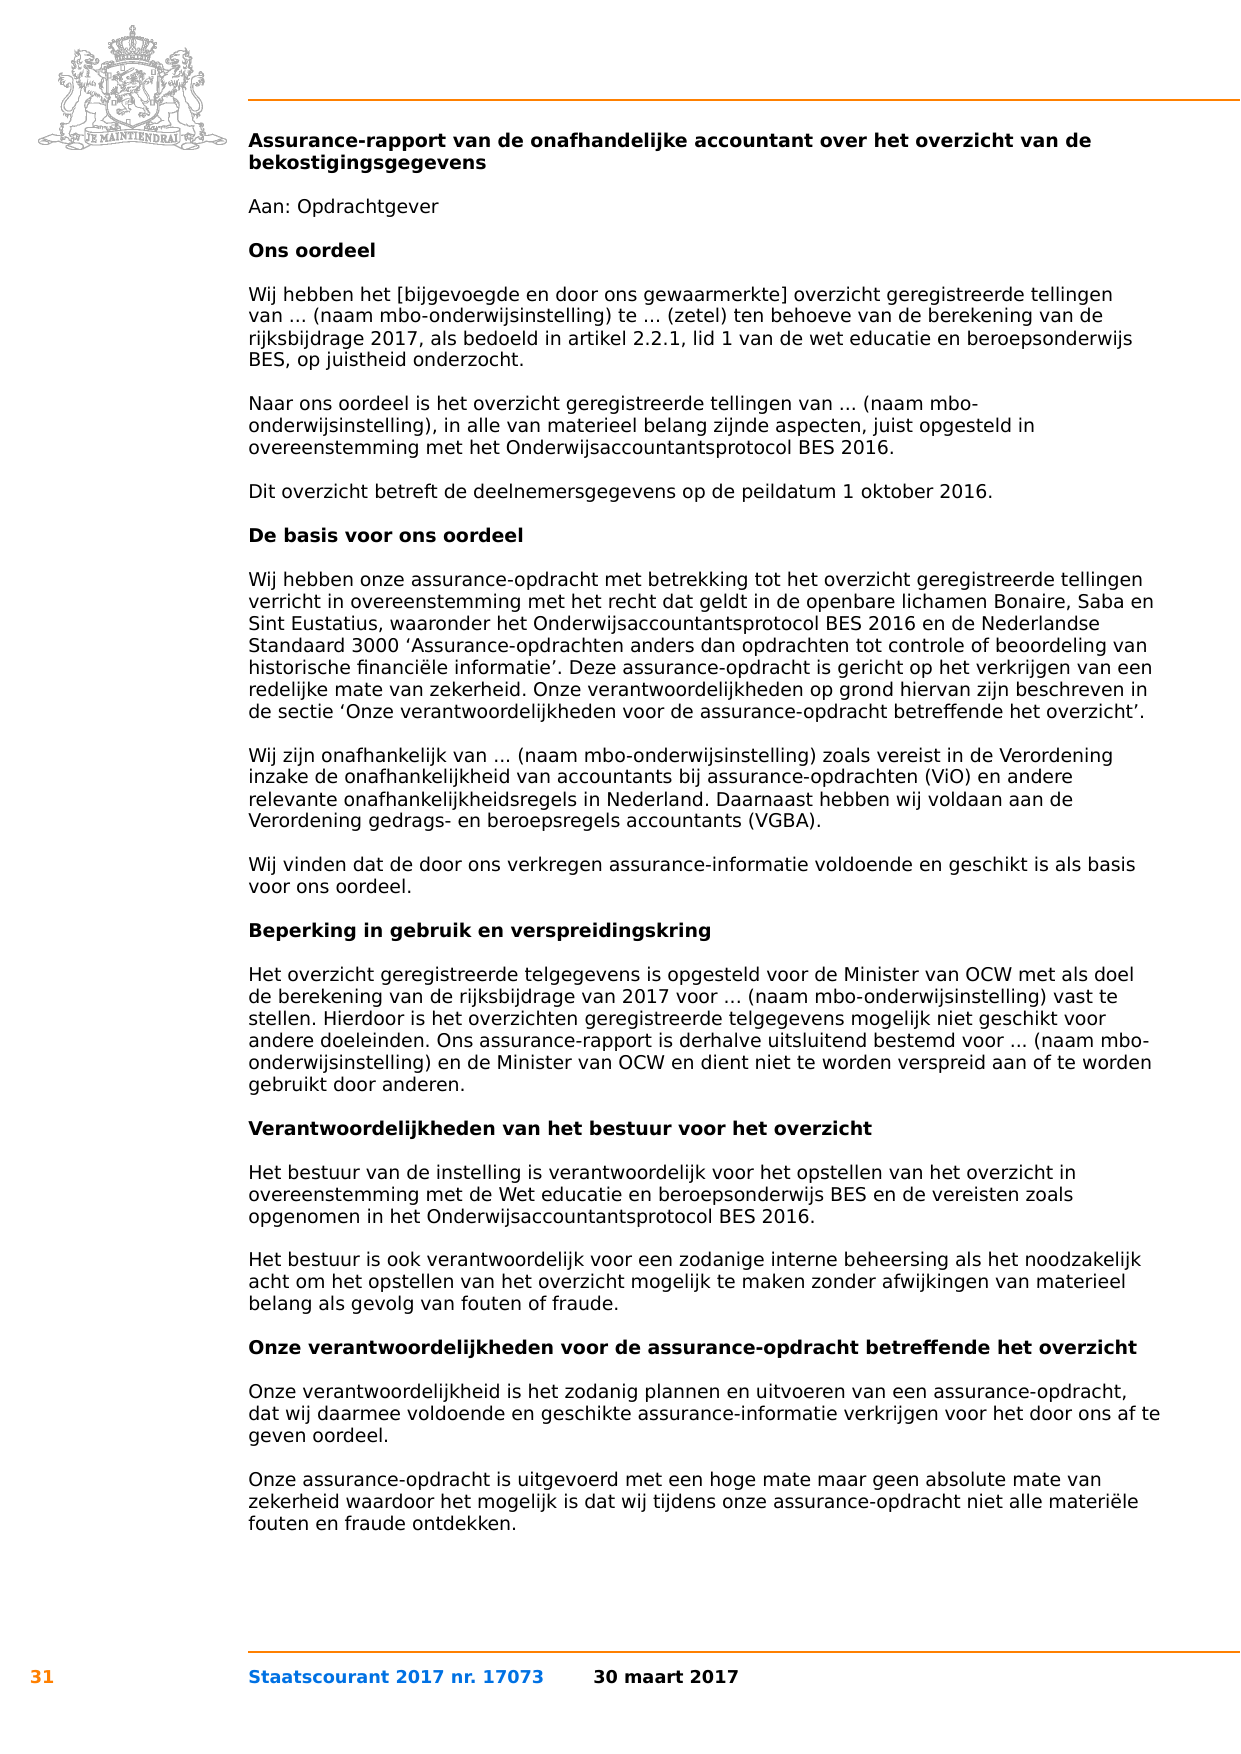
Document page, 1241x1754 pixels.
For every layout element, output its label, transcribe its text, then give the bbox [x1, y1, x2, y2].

subtitle Verantwoordelijkheden van het bestuur voor het overzicht [248, 1118, 1163, 1140]
text Wij zijn onafhankelijk van ... (naam mbo-onderwijsinstelling) zoals vereist in de Verordening inzake de onafhankelijkheid van accountants bij assurance-opdrachten (ViO) en andere relevante onafhankelijkheidsregels in Nederland. Daarnaast hebben wij voldaan aan de Verordening gedrags- en beroepsregels accountants (VGBA). [248, 744, 1163, 832]
text Dit overzicht betreft de deelnemersgegevens op de peildatum 1 oktober 2016. [248, 481, 1163, 503]
text Onze assurance-opdracht is uitgevoerd met een hoge mate maar geen absolute mate van zekerheid waardoor het mogelijk is dat wij tijdens onze assurance-opdracht niet alle materiële fouten en fraude ontdekken. [248, 1469, 1163, 1535]
subtitle Beperking in gebruik en verspreidingskring [248, 920, 1163, 942]
subtitle Onze verantwoordelijkheden voor de assurance-opdracht betreffende het overzicht [248, 1337, 1163, 1359]
text Wij vinden dat de door ons verkregen assurance-informatie voldoende en geschikt is als basis voor ons oordeel. [248, 854, 1163, 898]
text Wij hebben onze assurance-opdracht met betrekking tot het overzicht geregistreerde tellingen verricht in overeenstemming met het recht dat geldt in de openbare lichamen Bonaire, Saba en Sint Eustatius, waaronder het Onderwijsaccountantsprotocol BES 2016 en de Nederlandse Standaard 3000 ‘Assurance-opdrachten anders dan opdrachten tot controle of beoordeling van historische financiële informatie’. Deze assurance-opdracht is gericht op het verkrijgen van een redelijke mate van zekerheid. Onze verantwoordelijkheden op grond hiervan zijn beschreven in de sectie ‘Onze verantwoordelijkheden voor de assurance-opdracht betreffende het overzicht’. [248, 569, 1163, 723]
subtitle Ons oordeel [248, 239, 1163, 262]
subtitle Assurance-rapport van de onafhandelijke accountant over het overzicht van de bekostigingsgegevens [248, 130, 1163, 174]
text Naar ons oordeel is het overzicht geregistreerde tellingen van ... (naam mbo-onderwijsinstelling), in alle van materieel belang zijnde aspecten, juist opgesteld in overeenstemming met het Onderwijsaccountantsprotocol BES 2016. [248, 393, 1163, 459]
text Het bestuur is ook verantwoordelijk voor een zodanige interne beheersing als het noodzakelijk acht om het opstellen van het overzicht mogelijk te maken zonder afwijkingen van materieel belang als gevolg van fouten of fraude. [248, 1249, 1163, 1315]
text Onze verantwoordelijkheid is het zodanig plannen en uitvoeren van een assurance-opdracht, dat wij daarmee voldoende en geschikte assurance-informatie verkrijgen voor het door ons af te geven oordeel. [248, 1381, 1163, 1447]
text Het overzicht geregistreerde telgegevens is opgesteld voor de Minister van OCW met als doel de berekening van de rijksbijdrage van 2017 voor ... (naam mbo-onderwijsinstelling) vast te stellen. Hierdoor is het overzichten geregistreerde telgegevens mogelijk niet geschikt voor andere doeleinden. Ons assurance-rapport is derhalve uitsluitend bestemd voor ... (naam mbo-onderwijsinstelling) en de Minister van OCW en dient niet te worden verspreid aan of te worden gebruikt door anderen. [248, 964, 1163, 1096]
picture [38, 25, 227, 150]
subtitle De basis voor ons oordeel [248, 525, 1163, 547]
text Wij hebben het [bijgevoegde en door ons gewaarmerkte] overzicht geregistreerde tellingen van ... (naam mbo-onderwijsinstelling) te ... (zetel) ten behoeve van de berekening van de rijksbijdrage 2017, als bedoeld in artikel 2.2.1, lid 1 van de wet educatie en beroepsonderwijs BES, op juistheid onderzocht. [248, 283, 1163, 371]
text Aan: Opdrachtgever [248, 196, 1163, 218]
text Het bestuur van de instelling is verantwoordelijk voor het opstellen van het overzicht in overeenstemming met de Wet educatie en beroepsonderwijs BES en de vereisten zoals opgenomen in het Onderwijsaccountantsprotocol BES 2016. [248, 1162, 1163, 1227]
